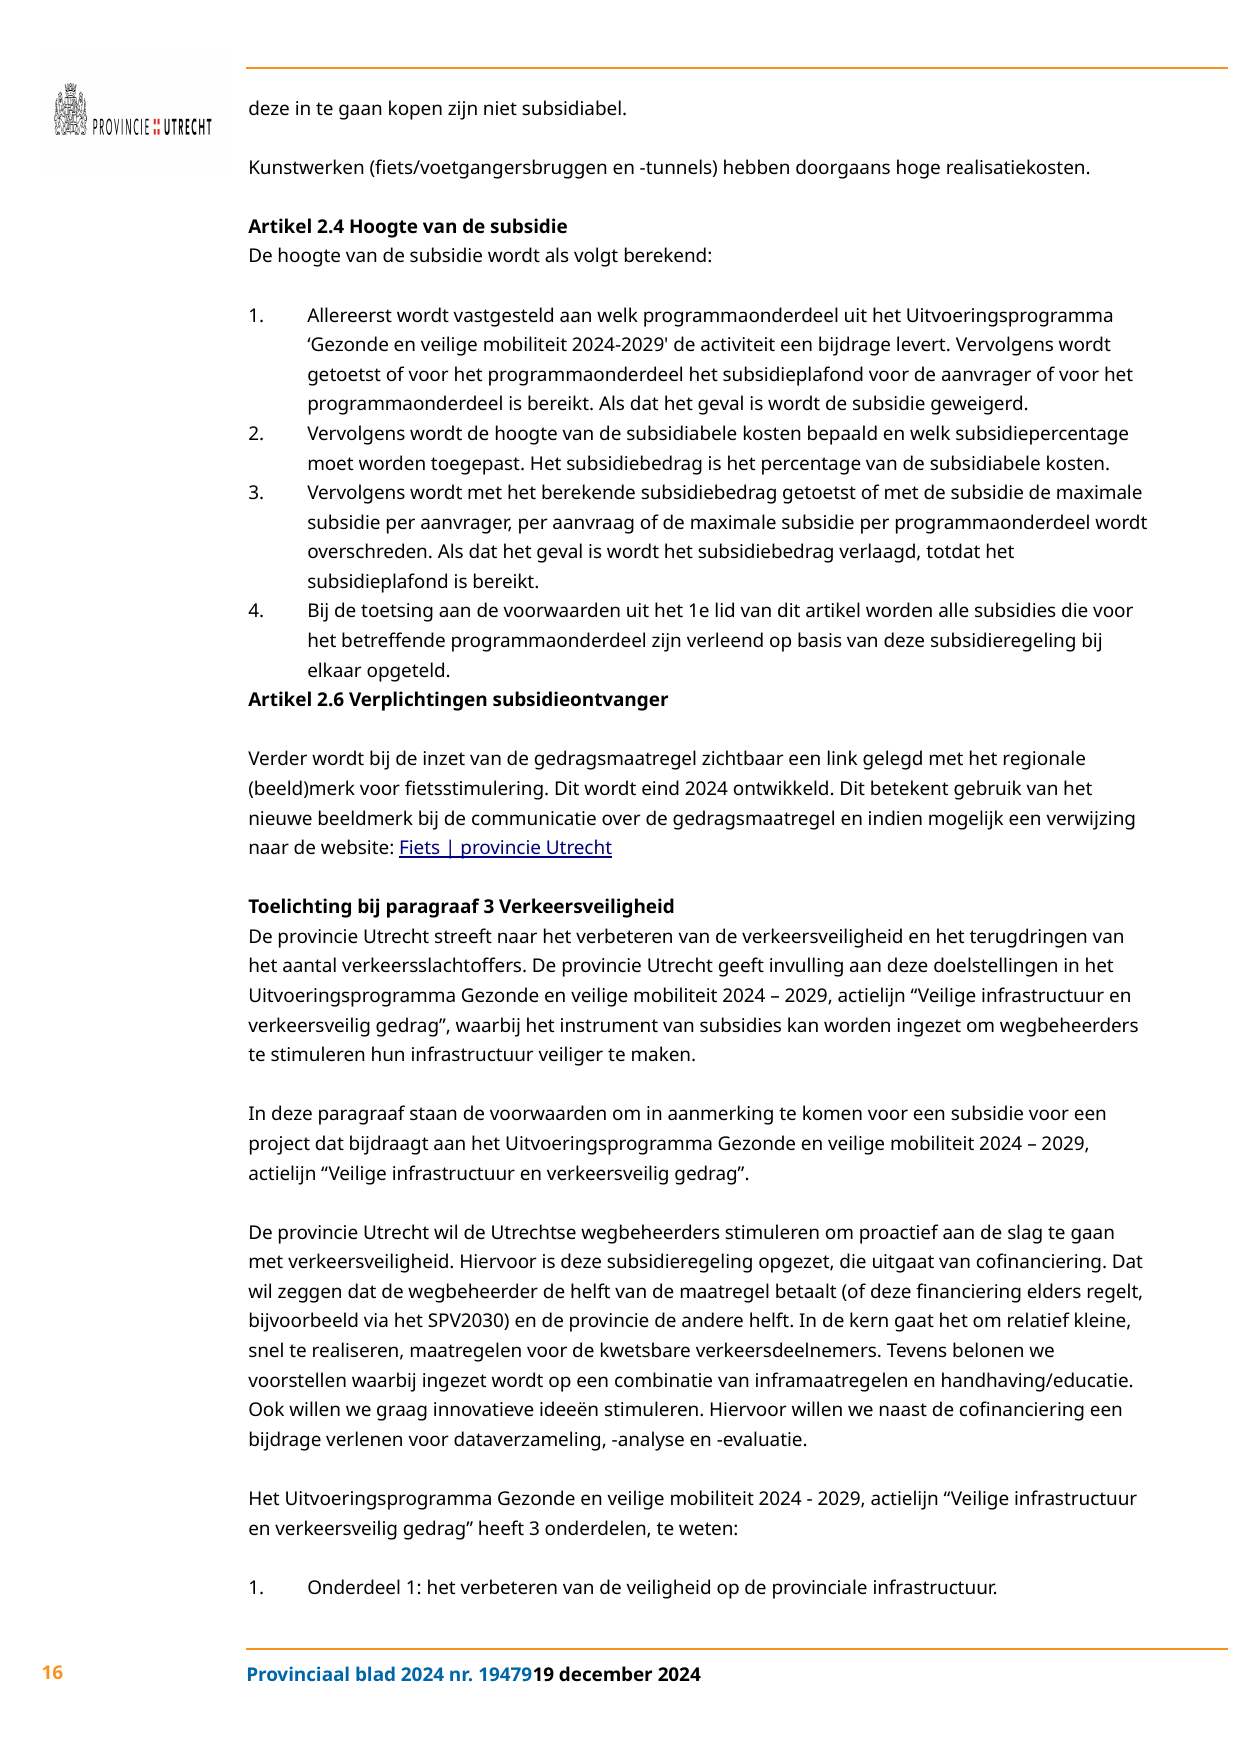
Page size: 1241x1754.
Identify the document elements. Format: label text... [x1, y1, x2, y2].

list Onderdeel 1: het verbeteren van de veiligheid op de provinciale infrastructuur. [248, 1574, 1152, 1600]
list Vervolgens wordt de hoogte van de subsidiabele kosten bepaald en welk subsidiepercentage moet worden toegepast. Het subsidiebedrag is het percentage van de subsidiabele kosten. [248, 420, 1152, 476]
list Allereerst wordt vastgesteld aan welk programmaonderdeel uit het Uitvoeringsprogramma ‘Gezonde en veilige mobiliteit 2024-2029' de activiteit een bijdrage levert. Vervolgens wordt getoetst of voor het programmaonderdeel het subsidieplafond voor de aanvrager of voor het programmaonderdeel is bereikt. Als dat het geval is wordt de subsidie geweigerd. [248, 302, 1152, 416]
list Bij de toetsing aan de voorwaarden uit het 1e lid van dit artikel worden alle subsidies die voor het betreffende programmaonderdeel zijn verleend op basis van deze subsidieregeling bij elkaar opgeteld. [248, 598, 1152, 683]
text Artikel 2.6 Verplichtingen subsidieontvanger [248, 686, 1152, 712]
text Verder wordt bij de inzet van de gedragsmaatregel zichtbaar een link gelegd met het regionale (beeld)merk voor fietsstimulering. Dit wordt eind 2024 ontwikkeld. Dit betekent gebruik van het nieuwe beeldmerk bij de communicatie over de gedragsmaatregel en indien mogelijk een verwijzing naar de website: Fiets | provincie Utrecht [248, 746, 1152, 860]
text Toelichting bij paragraaf 3 Verkeersveiligheid [248, 893, 1152, 919]
text De hoogte van de subsidie wordt als volgt berekend: [248, 243, 1152, 268]
text deze in te gaan kopen zijn niet subsidiabel. [248, 95, 1152, 121]
text Het Uitvoeringsprogramma Gezonde en veilige mobiliteit 2024 - 2029, actielijn “Veilige infrastructuur en verkeersveilig gedrag” heeft 3 onderdelen, te weten: [248, 1485, 1152, 1541]
text In deze paragraaf staan de voorwaarden om in aanmerking te komen voor een subsidie voor een project dat bijdraagt aan het Uitvoeringsprogramma Gezonde en veilige mobiliteit 2024 – 2029, actielijn “Veilige infrastructuur en verkeersveilig gedrag”. [248, 1101, 1152, 1186]
text Artikel 2.4 Hoogte van de subsidie [248, 213, 1152, 239]
text Kunstwerken (fiets/voetgangersbruggen en -tunnels) hebben doorgaans hoge realisatiekosten. [248, 154, 1152, 180]
text De provincie Utrecht wil de Utrechtse wegbeheerders stimuleren om proactief aan de slag te gaan met verkeersveiligheid. Hiervoor is deze subsidieregeling opgezet, die uitgaat van cofinanciering. Dat wil zeggen dat de wegbeheerder de helft van de maatregel betaalt (of deze financiering elders regelt, bijvoorbeeld via het SPV2030) en de provincie de andere helft. In de kern gaat het om relatief kleine, snel te realiseren, maatregelen voor de kwetsbare verkeersdeelnemers. Tevens belonen we voorstellen waarbij ingezet wordt op een combinatie van inframaatregelen en handhaving/educatie. Ook willen we graag innovatieve ideeën stimuleren. Hiervoor willen we naast de cofinanciering een bijdrage verlenen voor dataverzameling, -analyse en -evaluatie. [248, 1219, 1152, 1452]
list Vervolgens wordt met het berekende subsidiebedrag getoetst of met de subsidie de maximale subsidie per aanvrager, per aanvraag of de maximale subsidie per programmaonderdeel wordt overschreden. Als dat het geval is wordt het subsidiebedrag verlaagd, totdat het subsidieplafond is bereikt. [248, 479, 1152, 594]
text De provincie Utrecht streeft naar het verbeteren van de verkeersveiligheid en het terugdringen van het aantal verkeersslachtoffers. De provincie Utrecht geeft invulling aan deze doelstellingen in het Uitvoeringsprogramma Gezonde en veilige mobiliteit 2024 – 2029, actielijn “Veilige infrastructuur en verkeersveilig gedrag”, waarbij het instrument van subsidies kan worden ingezet om wegbeheerders te stimuleren hun infrastructuur veiliger te maken. [248, 923, 1152, 1067]
picture [41, 47, 231, 172]
